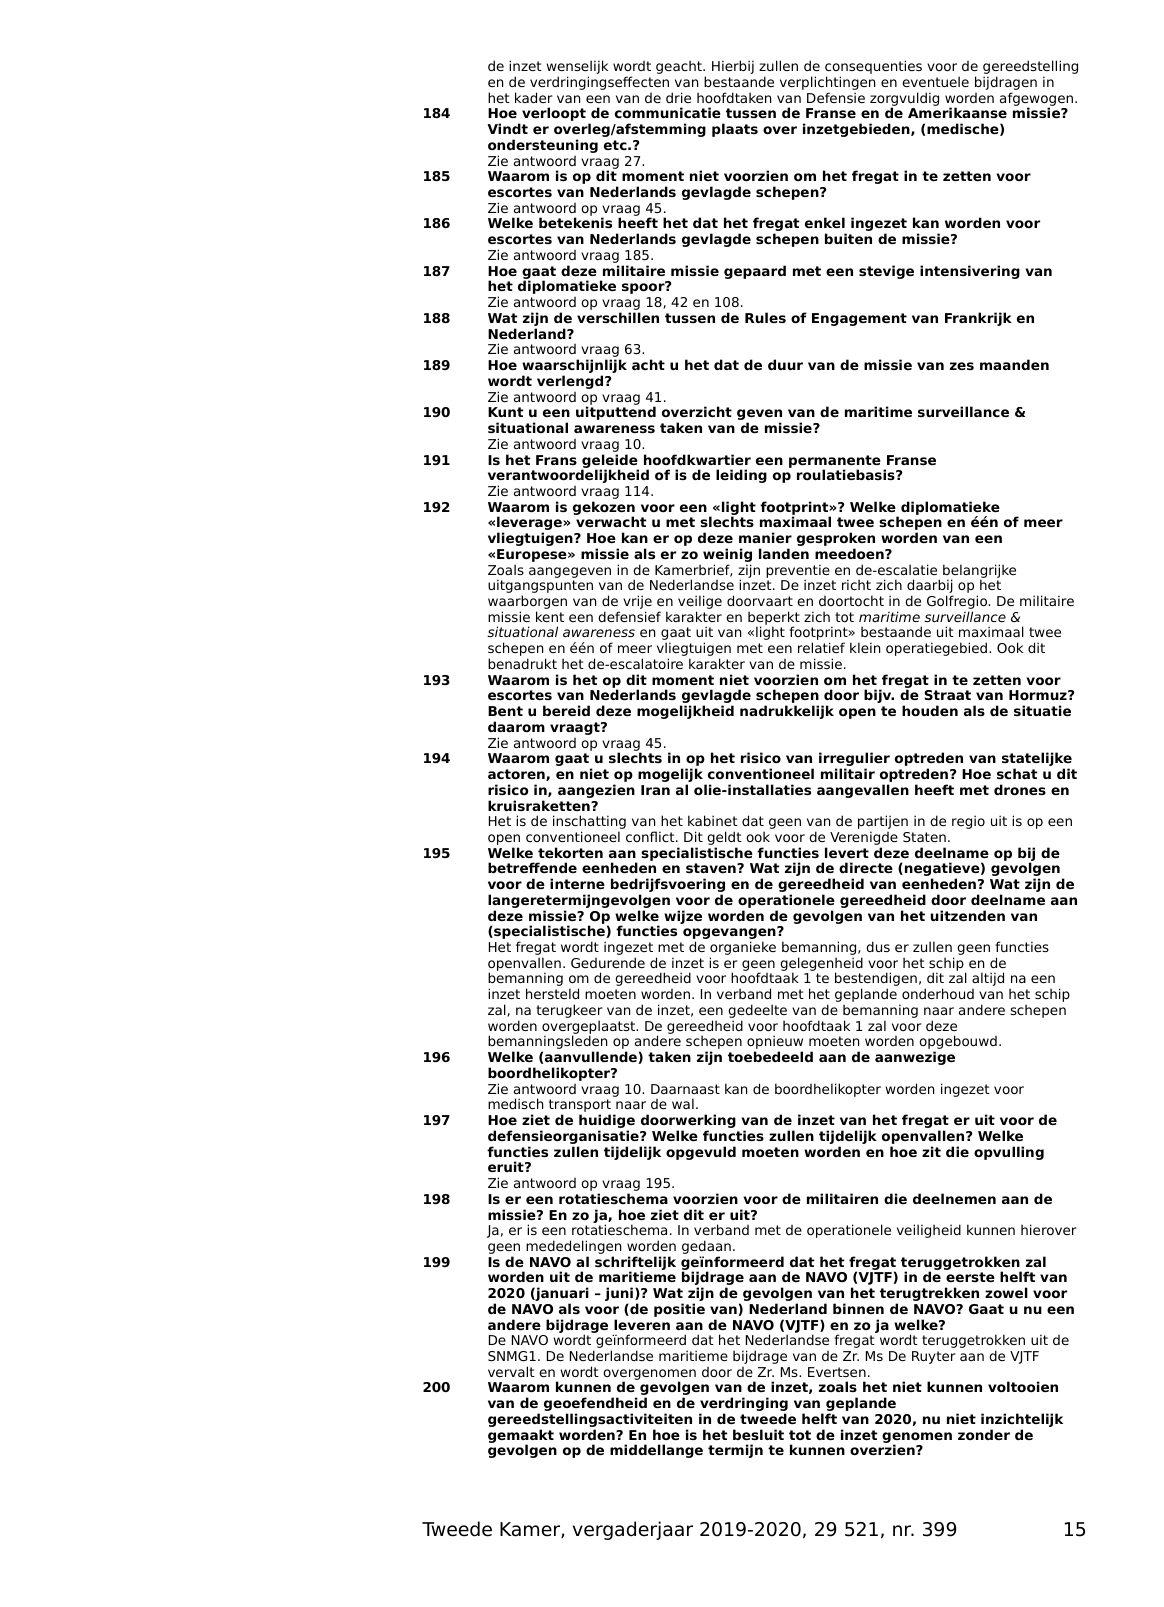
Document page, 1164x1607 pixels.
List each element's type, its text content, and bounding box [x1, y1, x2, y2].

table_cell [422, 1176, 481, 1192]
table_cell [422, 342, 481, 358]
table_cell Hoe gaat deze militaire missie gepaard met een stevige intensivering van het diplomatieke spoor? [481, 264, 1087, 295]
table_cell [422, 814, 481, 846]
table_cell [422, 154, 481, 169]
table_cell Zie antwoord op vraag 45. [481, 201, 1087, 216]
table_cell [422, 295, 481, 311]
table_cell Zie antwoord op vraag 41. [481, 389, 1087, 405]
table_cell Het fregat wordt ingezet met de organieke bemanning, dus er zullen geen functies openvallen. Gedurende de inzet is er geen gelegenheid voor het schip en de bemanning om de gereedheid voor hoofdtaak 1 te bestendigen, dit zal altijd na een inzet hersteld moeten worden. In verband met het geplande onderhoud van het schip zal, na terugkeer van de inzet, een gedeelte van de bemanning naar andere schepen worden overgeplaatst. De gereedheid voor hoofdtaak 1 zal voor deze bemanningsleden op andere schepen opnieuw moeten worden opgebouwd. [481, 940, 1087, 1050]
table_cell [422, 59, 481, 106]
table_cell Hoe ziet de huidige doorwerking van de inzet van het fregat er uit voor de defensieorganisatie? Welke functies zullen tijdelijk openvallen? Welke functies zullen tijdelijk opgevuld moeten worden en hoe zit die opvulling eruit? [481, 1113, 1087, 1176]
table_cell 193 [422, 673, 481, 735]
table_cell 189 [422, 358, 481, 389]
table_cell 200 [422, 1380, 481, 1459]
table_cell 199 [422, 1255, 481, 1333]
table_cell Zie antwoord op vraag 18, 42 en 108. [481, 295, 1087, 311]
table_cell [422, 563, 481, 672]
table_cell Waarom gaat u slechts in op het risico van irregulier optreden van statelijke actoren, en niet op mogelijk conventioneel militair optreden? Hoe schat u dit risico in, aangezien Iran al olie-installaties aangevallen heeft met drones en kruisraketten? [481, 751, 1087, 814]
table_cell Zie antwoord vraag 10. Daarnaast kan de boordhelikopter worden ingezet voor medisch transport naar de wal. [481, 1081, 1087, 1113]
table_cell Welke betekenis heeft het dat het fregat enkel ingezet kan worden voor escortes van Nederlands gevlagde schepen buiten de missie? [481, 216, 1087, 248]
table_cell [422, 940, 481, 1050]
table_cell Zie antwoord vraag 114. [481, 484, 1087, 499]
table_cell Zie antwoord vraag 185. [481, 248, 1087, 263]
table_cell Is er een rotatieschema voorzien voor de militairen die deelnemen aan de missie? En zo ja, hoe ziet dit er uit? [481, 1192, 1087, 1223]
table_cell Zie antwoord op vraag 195. [481, 1176, 1087, 1192]
table_cell [422, 201, 481, 216]
table_cell Kunt u een uitputtend overzicht geven van de maritime surveillance & situational awareness taken van de missie? [481, 405, 1087, 437]
table_cell Waarom is gekozen voor een «light footprint»? Welke diplomatieke «leverage» verwacht u met slechts maximaal twee schepen en één of meer vliegtuigen? Hoe kan er op deze manier gesproken worden van een «Europese» missie als er zo weinig landen meedoen? [481, 500, 1087, 562]
table_cell 187 [422, 264, 481, 295]
table_cell Ja, er is een rotatieschema. In verband met de operationele veiligheid kunnen hierover geen mededelingen worden gedaan. [481, 1223, 1087, 1254]
table_cell 192 [422, 500, 481, 562]
table_cell [422, 248, 481, 263]
table_cell Hoe verloopt de communicatie tussen de Franse en de Amerikaanse missie? Vindt er overleg/afstemming plaats over inzetgebieden, (medische) ondersteuning etc.? [481, 106, 1087, 153]
table_cell 195 [422, 846, 481, 940]
table_cell Zie antwoord op vraag 45. [481, 735, 1087, 751]
table_cell Wat zijn de verschillen tussen de Rules of Engagement van Frankrijk en Nederland? [481, 311, 1087, 342]
table_cell 194 [422, 751, 481, 814]
table_cell Welke tekorten aan specialistische functies levert deze deelname op bij de betreffende eenheden en staven? Wat zijn de directe (negatieve) gevolgen voor de interne bedrijfsvoering en de gereedheid van eenheden? Wat zijn de langeretermijngevolgen voor de operationele gereedheid door deelname aan deze missie? Op welke wijze worden de gevolgen van het uitzenden van (specialistische) functies opgevangen? [481, 846, 1087, 940]
table_cell 184 [422, 106, 481, 153]
table_cell Waarom is het op dit moment niet voorzien om het fregat in te zetten voor escortes van Nederlands gevlagde schepen door bijv. de Straat van Hormuz? Bent u bereid deze mogelijkheid nadrukkelijk open te houden als de situatie daarom vraagt? [481, 673, 1087, 735]
table_cell [422, 1081, 481, 1113]
table_cell de inzet wenselijk wordt geacht. Hierbij zullen de consequenties voor de gereedstelling en de verdringingseffecten van bestaande verplichtingen en eventuele bijdragen in het kader van een van de drie hoofdtaken van Defensie zorgvuldig worden afgewogen. [481, 59, 1087, 106]
table_cell Waarom is op dit moment niet voorzien om het fregat in te zetten voor escortes van Nederlands gevlagde schepen? [481, 169, 1087, 201]
table_cell Hoe waarschijnlijk acht u het dat de duur van de missie van zes maanden wordt verlengd? [481, 358, 1087, 389]
table_cell [422, 1333, 481, 1380]
table_cell [422, 484, 481, 499]
table_cell 188 [422, 311, 481, 342]
table_cell Zie antwoord vraag 63. [481, 342, 1087, 358]
table_cell 185 [422, 169, 481, 201]
table_cell [422, 1223, 481, 1254]
table_cell Zoals aangegeven in de Kamerbrief, zijn preventie en de-escalatie belangrijke uitgangspunten van de Nederlandse inzet. De inzet richt zich daarbij op het waarborgen van de vrije en veilige doorvaart en doortocht in de Golfregio. De militaire missie kent een defensief karakter en beperkt zich tot maritime surveillance & situational awareness en gaat uit van «light footprint» bestaande uit maximaal twee schepen en één of meer vliegtuigen met een relatief klein operatiegebied. Ook dit benadrukt het de-escalatoire karakter van de missie. [481, 563, 1087, 672]
table_cell 198 [422, 1192, 481, 1223]
table_cell 190 [422, 405, 481, 437]
table_cell 191 [422, 452, 481, 484]
table_cell 186 [422, 216, 481, 248]
table_cell Welke (aanvullende) taken zijn toebedeeld aan de aanwezige boordhelikopter? [481, 1050, 1087, 1081]
table_cell De NAVO wordt geïnformeerd dat het Nederlandse fregat wordt teruggetrokken uit de SNMG1. De Nederlandse maritieme bijdrage van de Zr. Ms De Ruyter aan de VJTF vervalt en wordt overgenomen door de Zr. Ms. Evertsen. [481, 1333, 1087, 1380]
table_cell Het is de inschatting van het kabinet dat geen van de partijen in de regio uit is op een open conventioneel conflict. Dit geldt ook voor de Verenigde Staten. [481, 814, 1087, 846]
table_cell Waarom kunnen de gevolgen van de inzet, zoals het niet kunnen voltooien van de geoefendheid en de verdringing van geplande gereedstellingsactiviteiten in de tweede helft van 2020, nu niet inzichtelijk gemaakt worden? En hoe is het besluit tot de inzet genomen zonder de gevolgen op de middellange termijn te kunnen overzien? [481, 1380, 1087, 1459]
table_cell [422, 389, 481, 405]
table_cell [422, 735, 481, 751]
table_cell Zie antwoord vraag 10. [481, 437, 1087, 452]
table_cell Is het Frans geleide hoofdkwartier een permanente Franse verantwoordelijkheid of is de leiding op roulatiebasis? [481, 452, 1087, 484]
table_cell Is de NAVO al schriftelijk geïnformeerd dat het fregat teruggetrokken zal worden uit de maritieme bijdrage aan de NAVO (VJTF) in de eerste helft van 2020 (januari – juni)? Wat zijn de gevolgen van het terugtrekken zowel voor de NAVO als voor (de positie van) Nederland binnen de NAVO? Gaat u nu een andere bijdrage leveren aan de NAVO (VJTF) en zo ja welke? [481, 1255, 1087, 1333]
table_cell Zie antwoord vraag 27. [481, 154, 1087, 169]
table_cell 197 [422, 1113, 481, 1176]
table_cell 196 [422, 1050, 481, 1081]
table_cell [422, 437, 481, 452]
